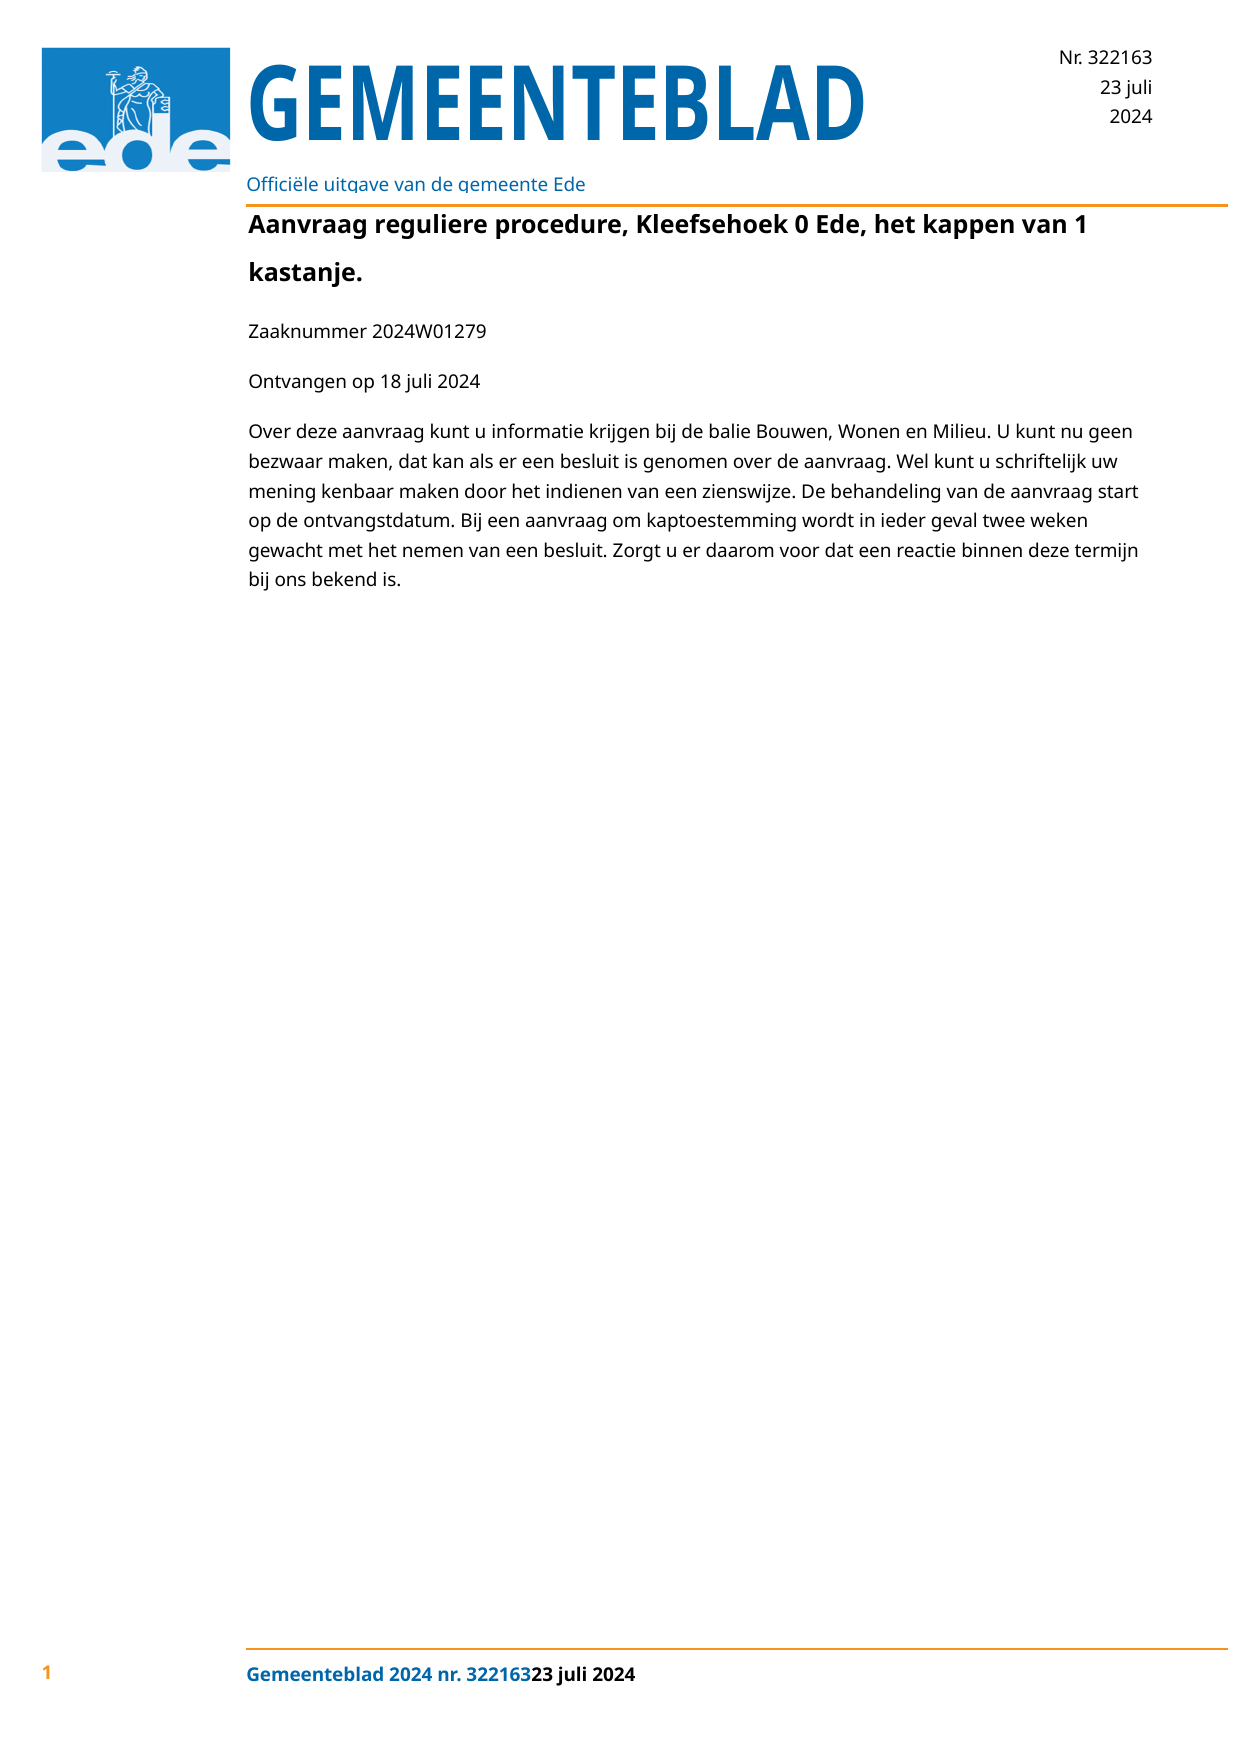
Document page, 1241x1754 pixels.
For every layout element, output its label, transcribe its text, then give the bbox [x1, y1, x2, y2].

text Over deze aanvraag kunt u informatie krijgen bij de balie Bouwen, Wonen en Milieu. U kunt nu geen bezwaar maken, dat kan als er een besluit is genomen over de aanvraag. Wel kunt u schriftelijk uw mening kenbaar maken door het indienen van een zienswijze. De behandeling van de aanvraag start op de ontvangstdatum. Bij een aanvraag om kaptoestemming wordt in ieder geval twee weken gewacht met het nemen van een besluit. Zorgt u er daarom voor dat een reactie binnen deze termijn bij ons bekend is. [248, 419, 1152, 592]
text Ontvangen op 18 juli 2024 [248, 368, 1152, 394]
picture [41, 47, 231, 172]
text Aanvraag reguliere procedure, Kleefsehoek 0 Ede, het kappen van 1 kastanje. [248, 207, 1152, 288]
text Zaaknummer 2024W01279 [248, 318, 1152, 344]
